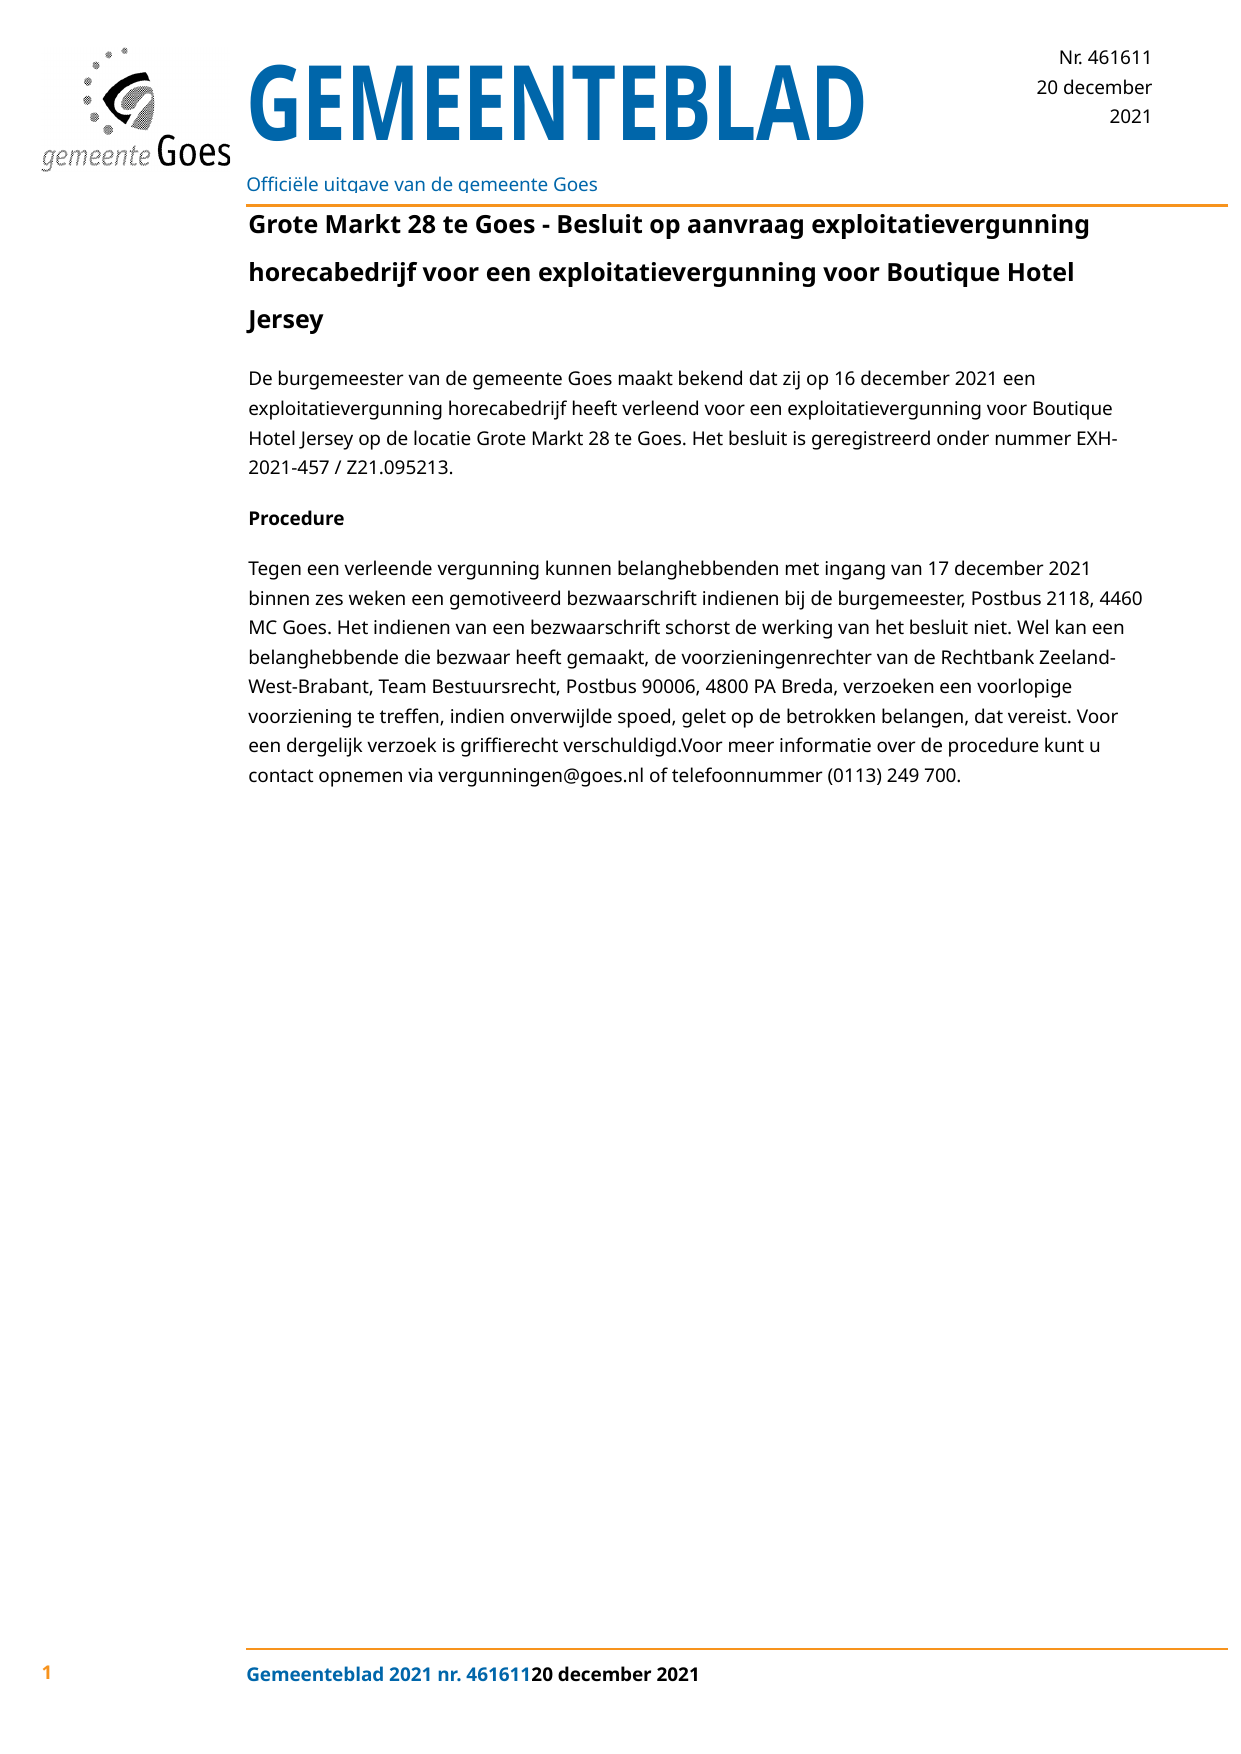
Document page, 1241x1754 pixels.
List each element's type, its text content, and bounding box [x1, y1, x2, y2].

picture [41, 47, 231, 172]
text Tegen een verleende vergunning kunnen belanghebbenden met ingang van 17 december 2021 binnen zes weken een gemotiveerd bezwaarschrift indienen bij de burgemeester, Postbus 2118, 4460 MC Goes. Het indienen van een bezwaarschrift schorst de werking van het besluit niet. Wel kan een belanghebbende die bezwaar heeft gemaakt, de voorzieningenrechter van de Rechtbank Zeeland-West-Brabant, Team Bestuursrecht, Postbus 90006, 4800 PA Breda, verzoeken een voorlopige voorziening te treffen, indien onverwijlde spoed, gelet op de betrokken belangen, dat vereist. Voor een dergelijk verzoek is griffierecht verschuldigd.Voor meer informatie over de procedure kunt u contact opnemen via vergunningen@goes.nl of telefoonnummer (0113) 249 700. [248, 555, 1152, 788]
text Grote Markt 28 te Goes - Besluit op aanvraag exploitatievergunning horecabedrijf voor een exploitatievergunning voor Boutique Hotel Jersey [248, 207, 1152, 336]
text De burgemeester van de gemeente Goes maakt bekend dat zij op 16 december 2021 een exploitatievergunning horecabedrijf heeft verleend voor een exploitatievergunning voor Boutique Hotel Jersey op de locatie Grote Markt 28 te Goes. Het besluit is geregistreerd onder nummer EXH-2021-457 / Z21.095213. [248, 366, 1152, 480]
text Procedure [248, 505, 1152, 530]
